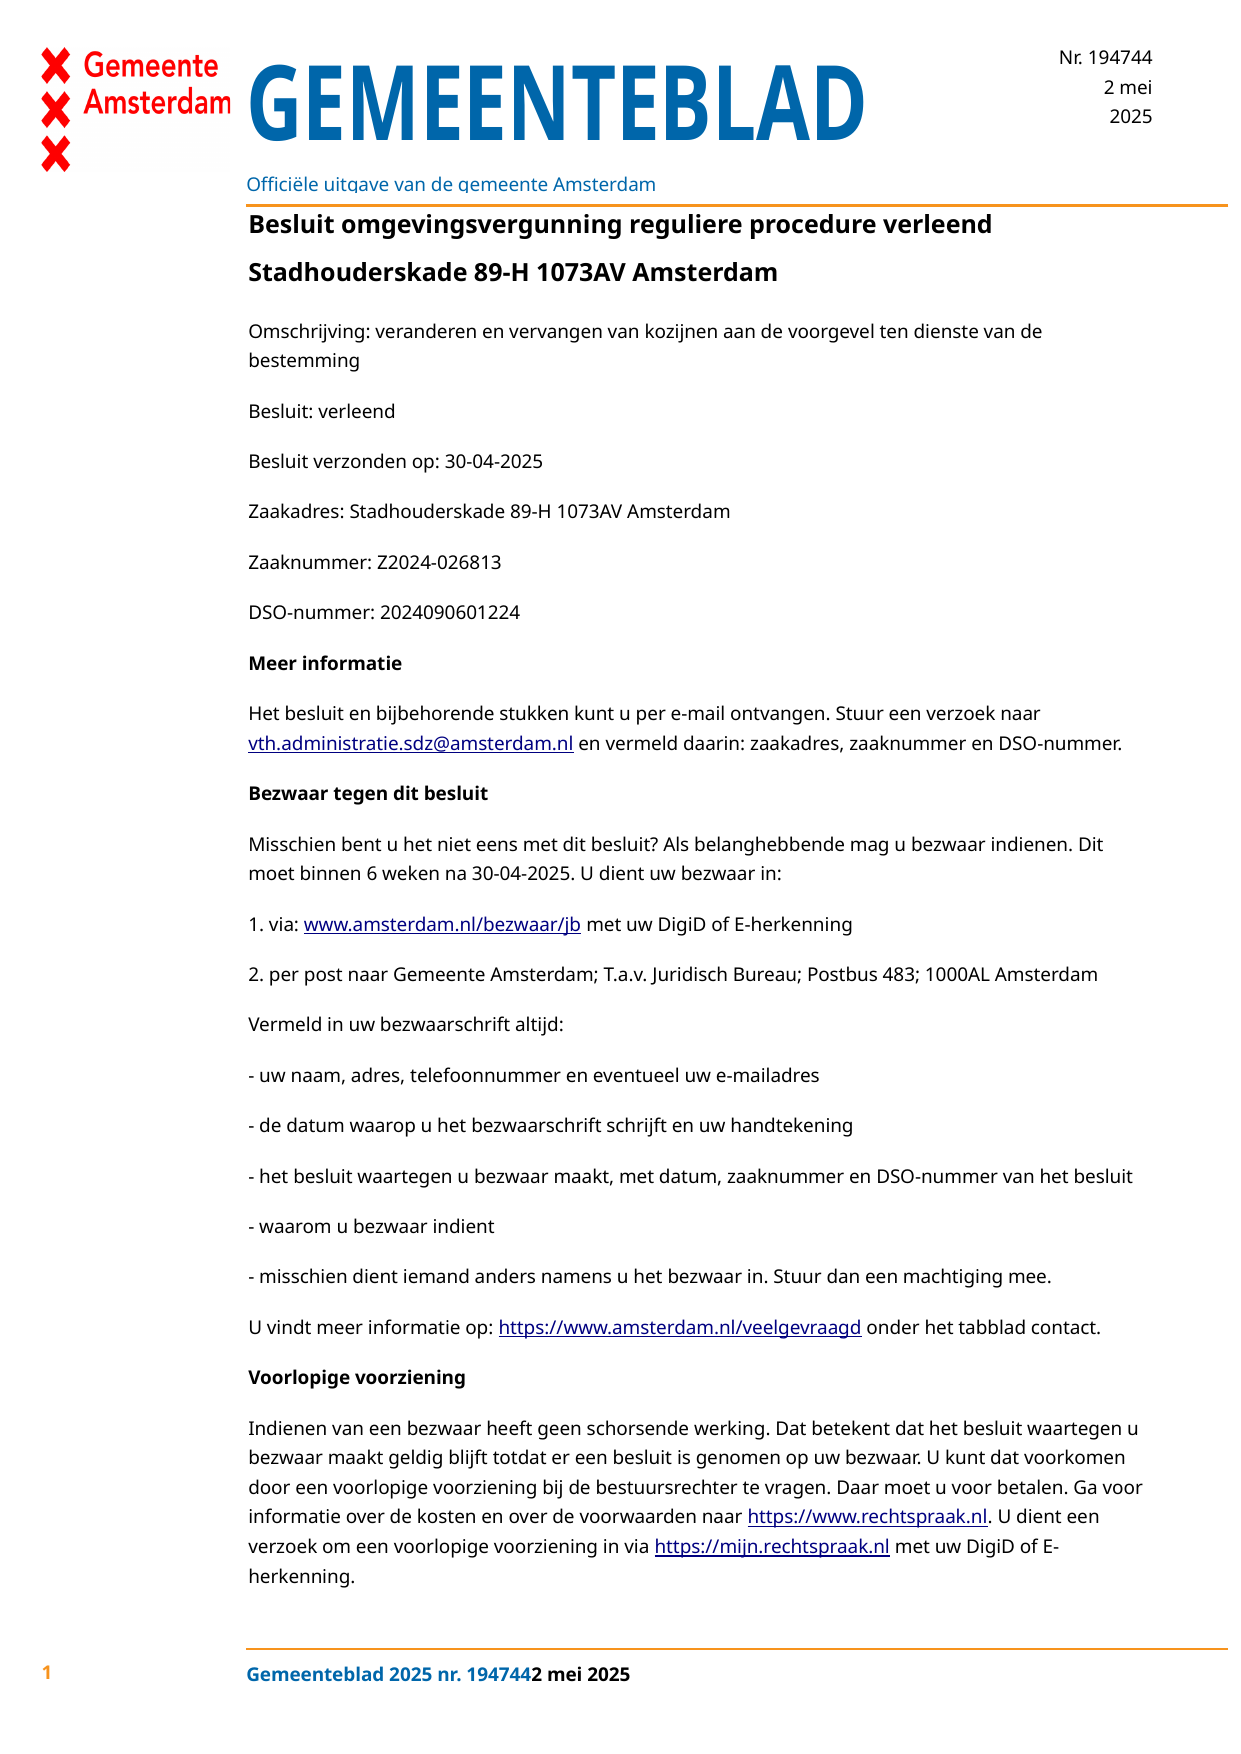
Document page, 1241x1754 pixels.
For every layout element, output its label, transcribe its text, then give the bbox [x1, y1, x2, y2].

text - uw naam, adres, telefoonnummer en eventueel uw e-mailadres [248, 1062, 1152, 1088]
picture [41, 47, 231, 172]
text U vindt meer informatie op: https://www.amsterdam.nl/veelgevraagd onder het tabblad contact. [248, 1314, 1152, 1340]
text Vermeld in uw bezwaarschrift altijd: [248, 1012, 1152, 1037]
text - de datum waarop u het bezwaarschrift schrijft en uw handtekening [248, 1112, 1152, 1138]
text Indienen van een bezwaar heeft geen schorsende werking. Dat betekent dat het besluit waartegen u bezwaar maakt geldig blijft totdat er een besluit is genomen op uw bezwaar. U kunt dat voorkomen door een voorlopige voorziening bij de bestuursrechter te vragen. Daar moet u voor betalen. Ga voor informatie over de kosten en over de voorwaarden naar https://www.rechtspraak.nl. U dient een verzoek om een voorlopige voorziening in via https://mijn.rechtspraak.nl met uw DigiD of E-herkenning. [248, 1415, 1152, 1589]
text Besluit verzonden op: 30-04-2025 [248, 448, 1152, 474]
text Omschrijving: veranderen en vervangen van kozijnen aan de voorgevel ten dienste van de bestemming [248, 318, 1152, 373]
text 1. via: www.amsterdam.nl/bezwaar/jb met uw DigiD of E-herkenning [248, 911, 1152, 937]
text Het besluit en bijbehorende stukken kunt u per e-mail ontvangen. Stuur een verzoek naar vth.administratie.sdz@amsterdam.nl en vermeld daarin: zaakadres, zaaknummer en DSO-nummer. [248, 700, 1152, 756]
text - het besluit waartegen u bezwaar maakt, met datum, zaaknummer en DSO-nummer van het besluit [248, 1163, 1152, 1189]
text - misschien dient iemand anders namens u het bezwaar in. Stuur dan een machtiging mee. [248, 1264, 1152, 1289]
text Meer informatie [248, 650, 1152, 676]
text Voorlopige voorziening [248, 1364, 1152, 1390]
text Besluit omgevingsvergunning reguliere procedure verleend Stadhouderskade 89-H 1073AV Amsterdam [248, 207, 1152, 288]
text Bezwaar tegen dit besluit [248, 780, 1152, 806]
text DSO-nummer: 2024090601224 [248, 599, 1152, 625]
text Zaakadres: Stadhouderskade 89-H 1073AV Amsterdam [248, 499, 1152, 524]
text 2. per post naar Gemeente Amsterdam; T.a.v. Juridisch Bureau; Postbus 483; 1000AL Amsterdam [248, 961, 1152, 987]
text - waarom u bezwaar indient [248, 1213, 1152, 1239]
text Besluit: verleend [248, 398, 1152, 424]
text Zaaknummer: Z2024-026813 [248, 549, 1152, 575]
text Misschien bent u het niet eens met dit besluit? Als belanghebbende mag u bezwaar indienen. Dit moet binnen 6 weken na 30-04-2025. U dient uw bezwaar in: [248, 831, 1152, 886]
